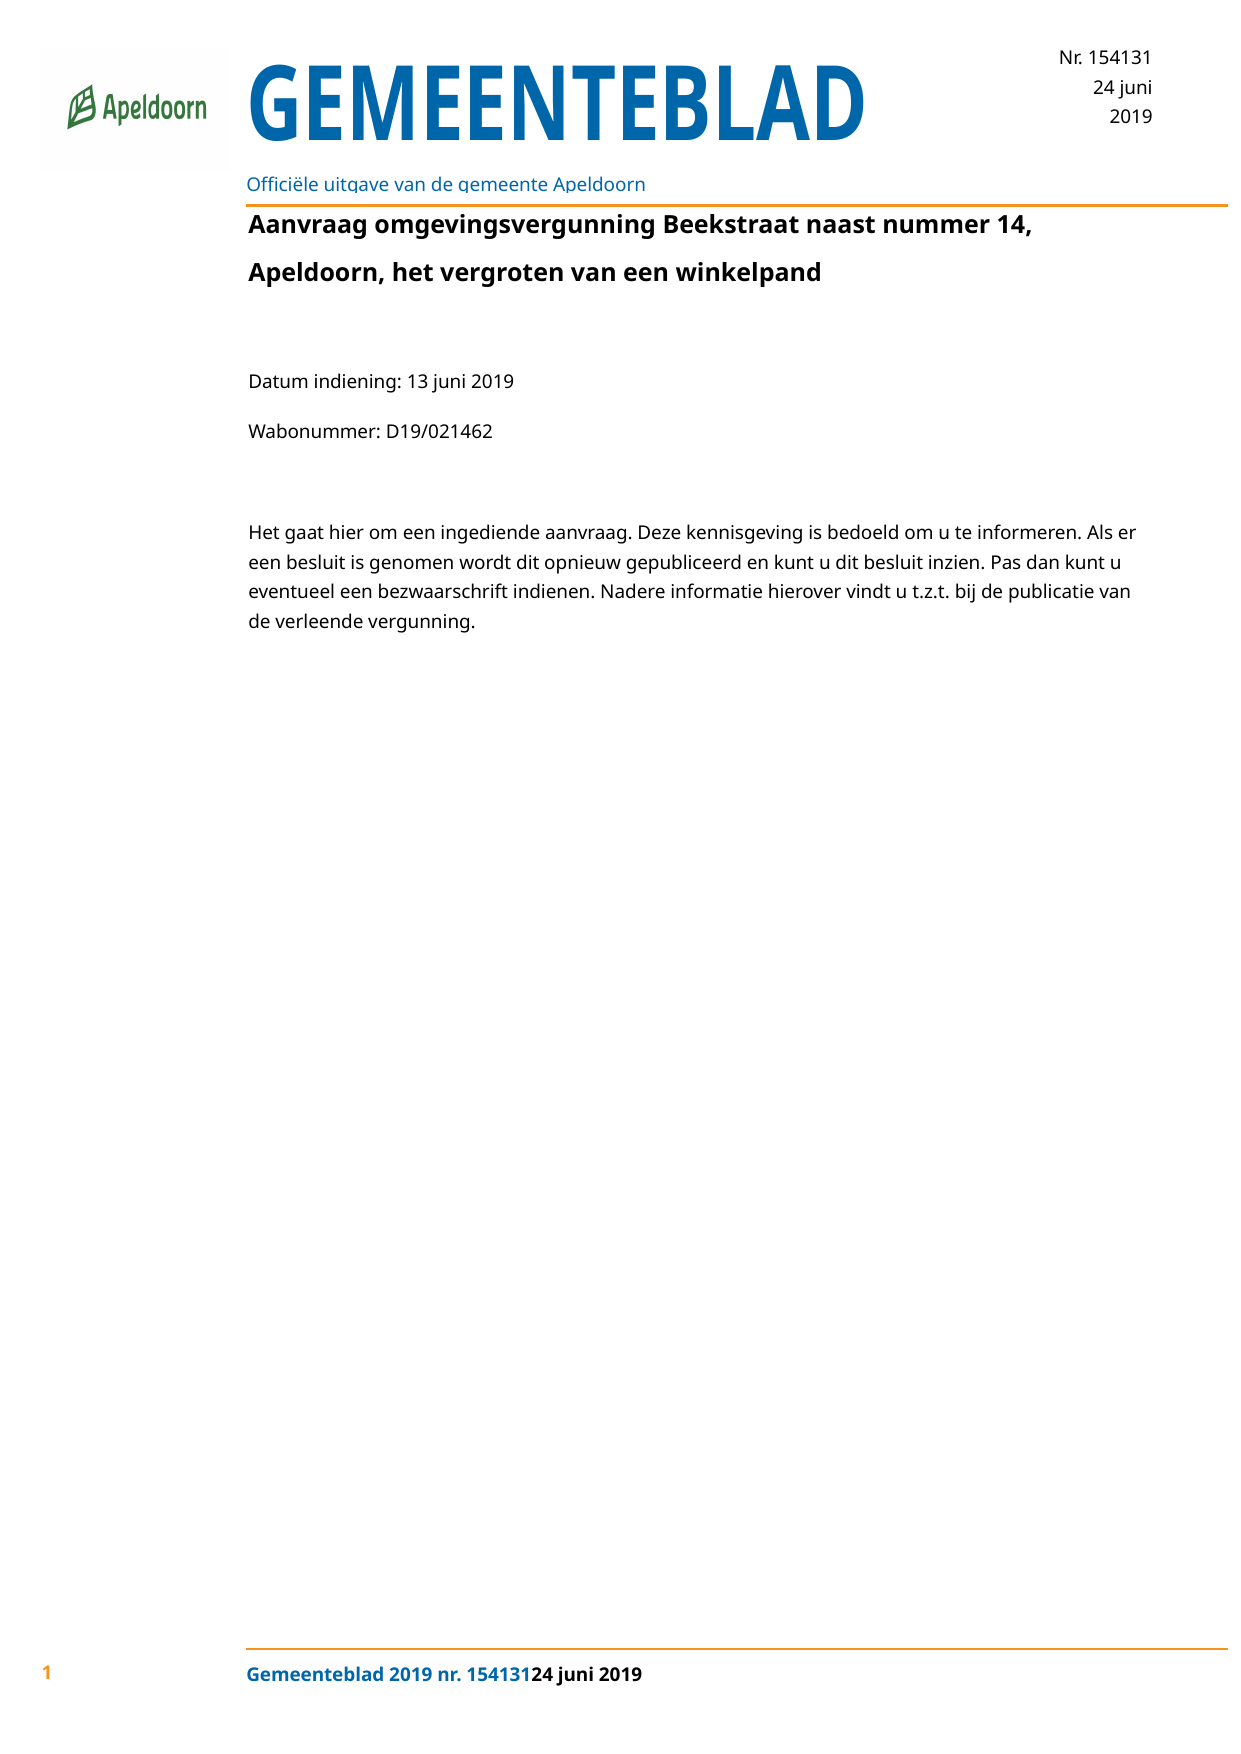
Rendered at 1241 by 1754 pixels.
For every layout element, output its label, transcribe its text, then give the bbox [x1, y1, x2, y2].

text Het gaat hier om een ingediende aanvraag. Deze kennisgeving is bedoeld om u te informeren. Als er een besluit is genomen wordt dit opnieuw gepubliceerd en kunt u dit besluit inzien. Pas dan kunt u eventueel een bezwaarschrift indienen. Nadere informatie hierover vindt u t.z.t. bij de publicatie van de verleende vergunning. [248, 519, 1152, 634]
text Aanvraag omgevingsvergunning Beekstraat naast nummer 14, Apeldoorn, het vergroten van een winkelpand [248, 207, 1152, 288]
text Wabonummer: D19/021462 [248, 419, 1152, 444]
picture [41, 47, 231, 172]
text Datum indiening: 13 juni 2019 [248, 368, 1152, 394]
